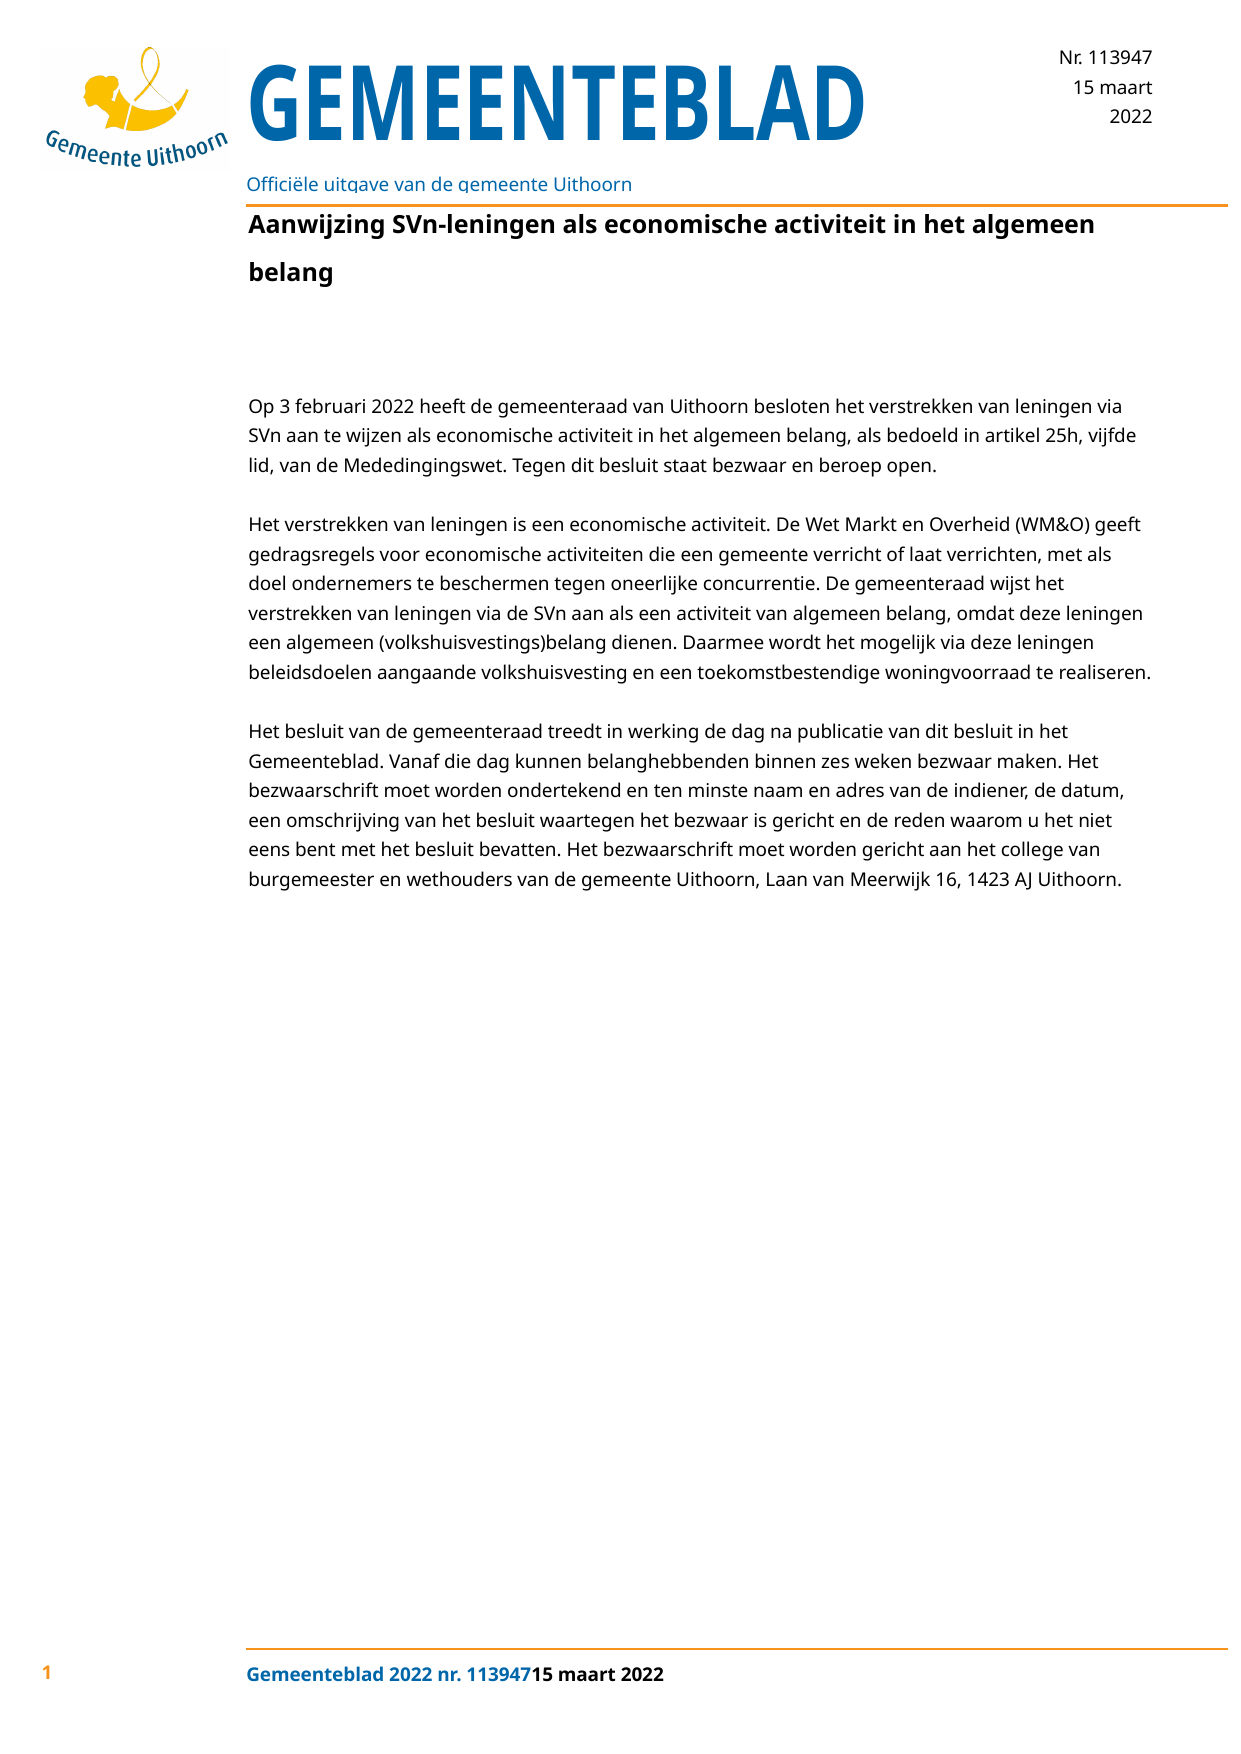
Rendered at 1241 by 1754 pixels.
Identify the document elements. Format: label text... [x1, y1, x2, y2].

text Aanwijzing SVn-leningen als economische activiteit in het algemeen belang [248, 207, 1152, 288]
text Op 3 februari 2022 heeft de gemeenteraad van Uithoorn besloten het verstrekken van leningen via SVn aan te wijzen als economische activiteit in het algemeen belang, als bedoeld in artikel 25h, vijfde lid, van de Mededingingswet. Tegen dit besluit staat bezwaar en beroep open. [248, 393, 1152, 478]
text Het besluit van de gemeenteraad treedt in werking de dag na publicatie van dit besluit in het Gemeenteblad. Vanaf die dag kunnen belanghebbenden binnen zes weken bezwaar maken. Het bezwaarschrift moet worden ondertekend en ten minste naam en adres van de indiener, de datum, een omschrijving van het besluit waartegen het bezwaar is gericht en de reden waarom u het niet eens bent met het besluit bevatten. Het bezwaarschrift moet worden gericht aan het college van burgemeester en wethouders van de gemeente Uithoorn, Laan van Meerwijk 16, 1423 AJ Uithoorn. [248, 718, 1152, 892]
picture [41, 47, 231, 172]
text Het verstrekken van leningen is een economische activiteit. De Wet Markt en Overheid (WM&O) geeft gedragsregels voor economische activiteiten die een gemeente verricht of laat verrichten, met als doel ondernemers te beschermen tegen oneerlijke concurrentie. De gemeenteraad wijst het verstrekken van leningen via de SVn aan als een activiteit van algemeen belang, omdat deze leningen een algemeen (volkshuisvestings)belang dienen. Daarmee wordt het mogelijk via deze leningen beleidsdoelen aangaande volkshuisvesting en een toekomstbestendige woningvoorraad te realiseren. [248, 511, 1152, 685]
